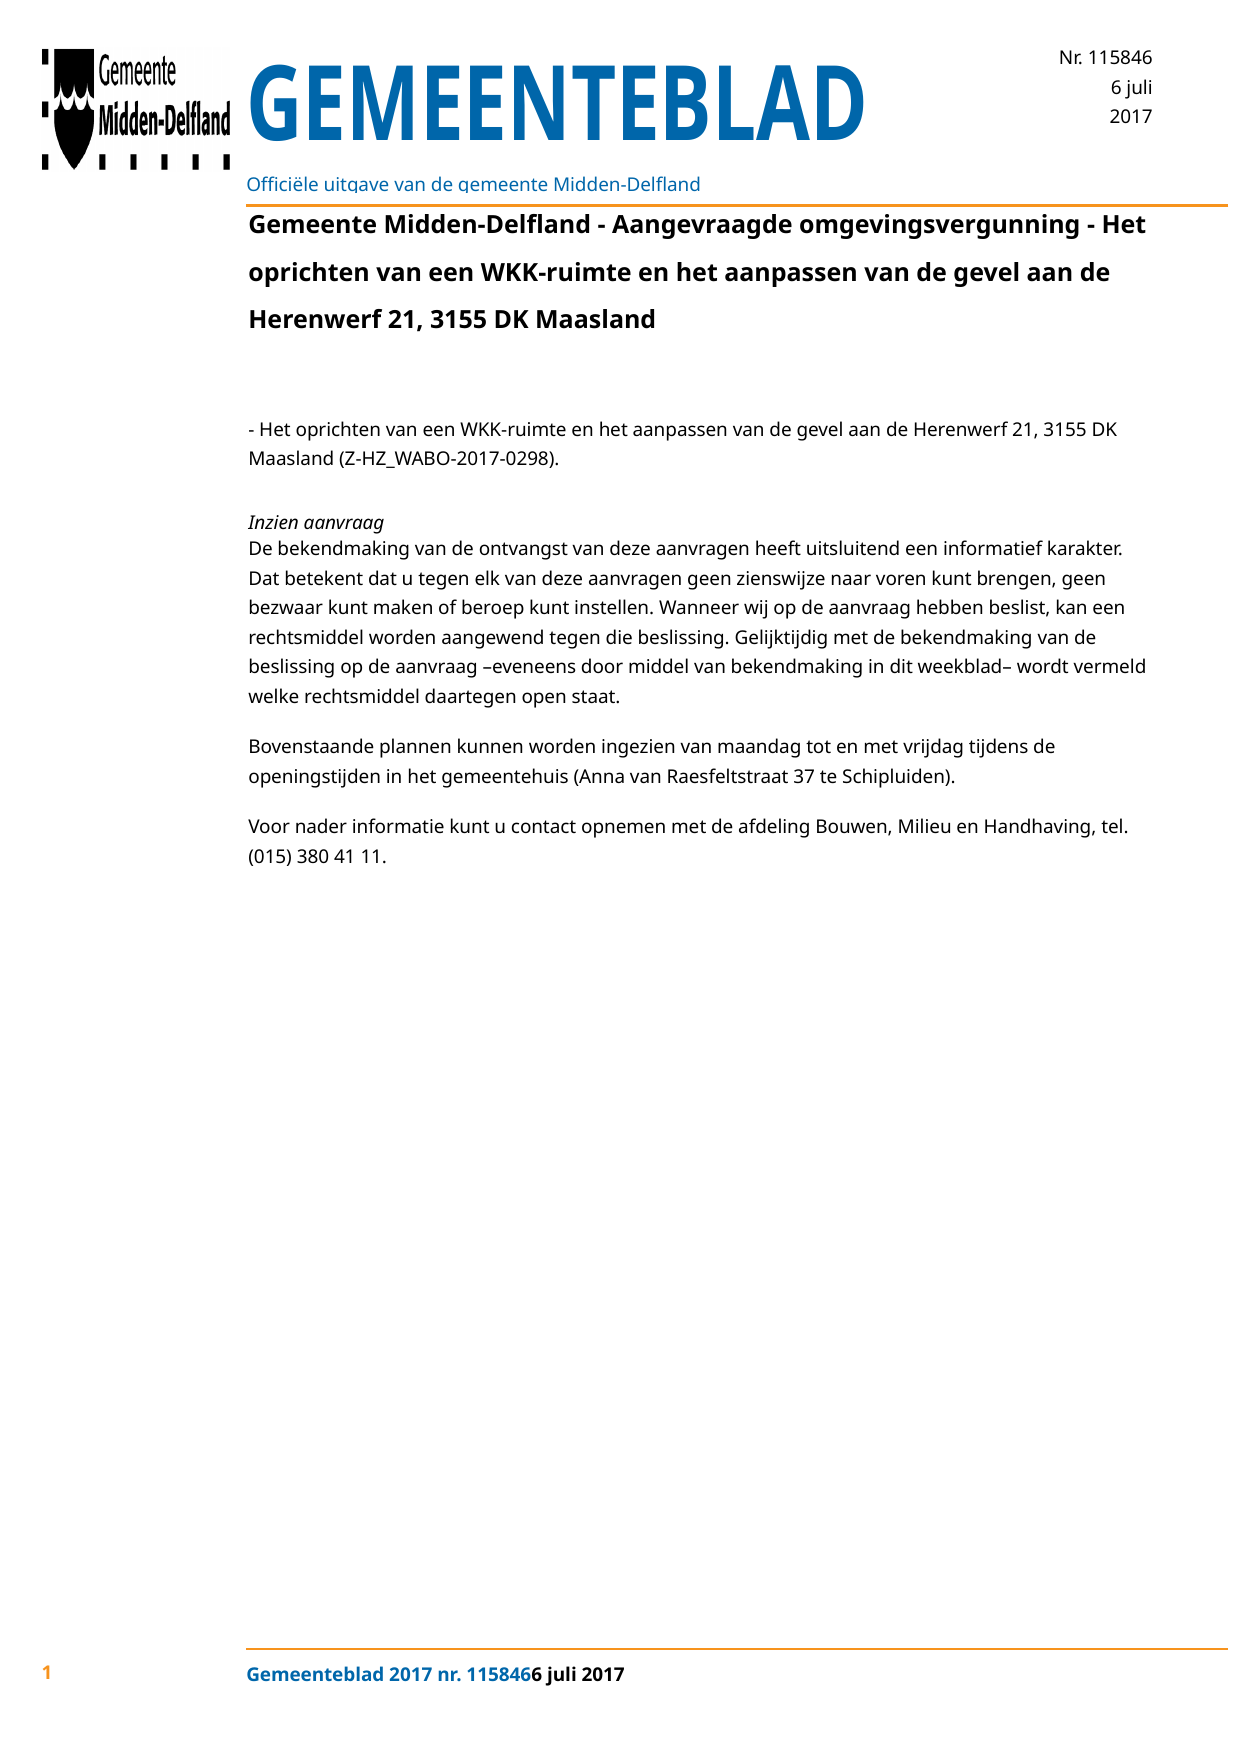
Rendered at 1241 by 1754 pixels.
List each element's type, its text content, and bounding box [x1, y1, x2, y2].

text De bekendmaking van de ontvangst van deze aanvragen heeft uitsluitend een informatief karakter. Dat betekent dat u tegen elk van deze aanvragen geen zienswijze naar voren kunt brengen, geen bezwaar kunt maken of beroep kunt instellen. Wanneer wij op de aanvraag hebben beslist, kan een rechtsmiddel worden aangewend tegen die beslissing. Gelijktijdig met de bekendmaking van de beslissing op de aanvraag –eveneens door middel van bekendmaking in dit weekblad– wordt vermeld welke rechtsmiddel daartegen open staat. [248, 535, 1152, 709]
text Inzien aanvraag [248, 509, 1152, 535]
text Voor nader informatie kunt u contact opnemen met de afdeling Bouwen, Milieu en Handhaving, tel. (015) 380 41 11. [248, 813, 1152, 869]
text Bovenstaande plannen kunnen worden ingezien van maandag tot en met vrijdag tijdens de openingstijden in het gemeentehuis (Anna van Raesfeltstraat 37 te Schipluiden). [248, 733, 1152, 789]
text Gemeente Midden-Delfland - Aangevraagde omgevingsvergunning - Het oprichten van een WKK-ruimte en het aanpassen van de gevel aan de Herenwerf 21, 3155 DK Maasland [248, 207, 1152, 336]
picture [41, 47, 231, 172]
text - Het oprichten van een WKK-ruimte en het aanpassen van de gevel aan de Herenwerf 21, 3155 DK Maasland (Z-HZ_WABO-2017-0298). [248, 416, 1152, 471]
